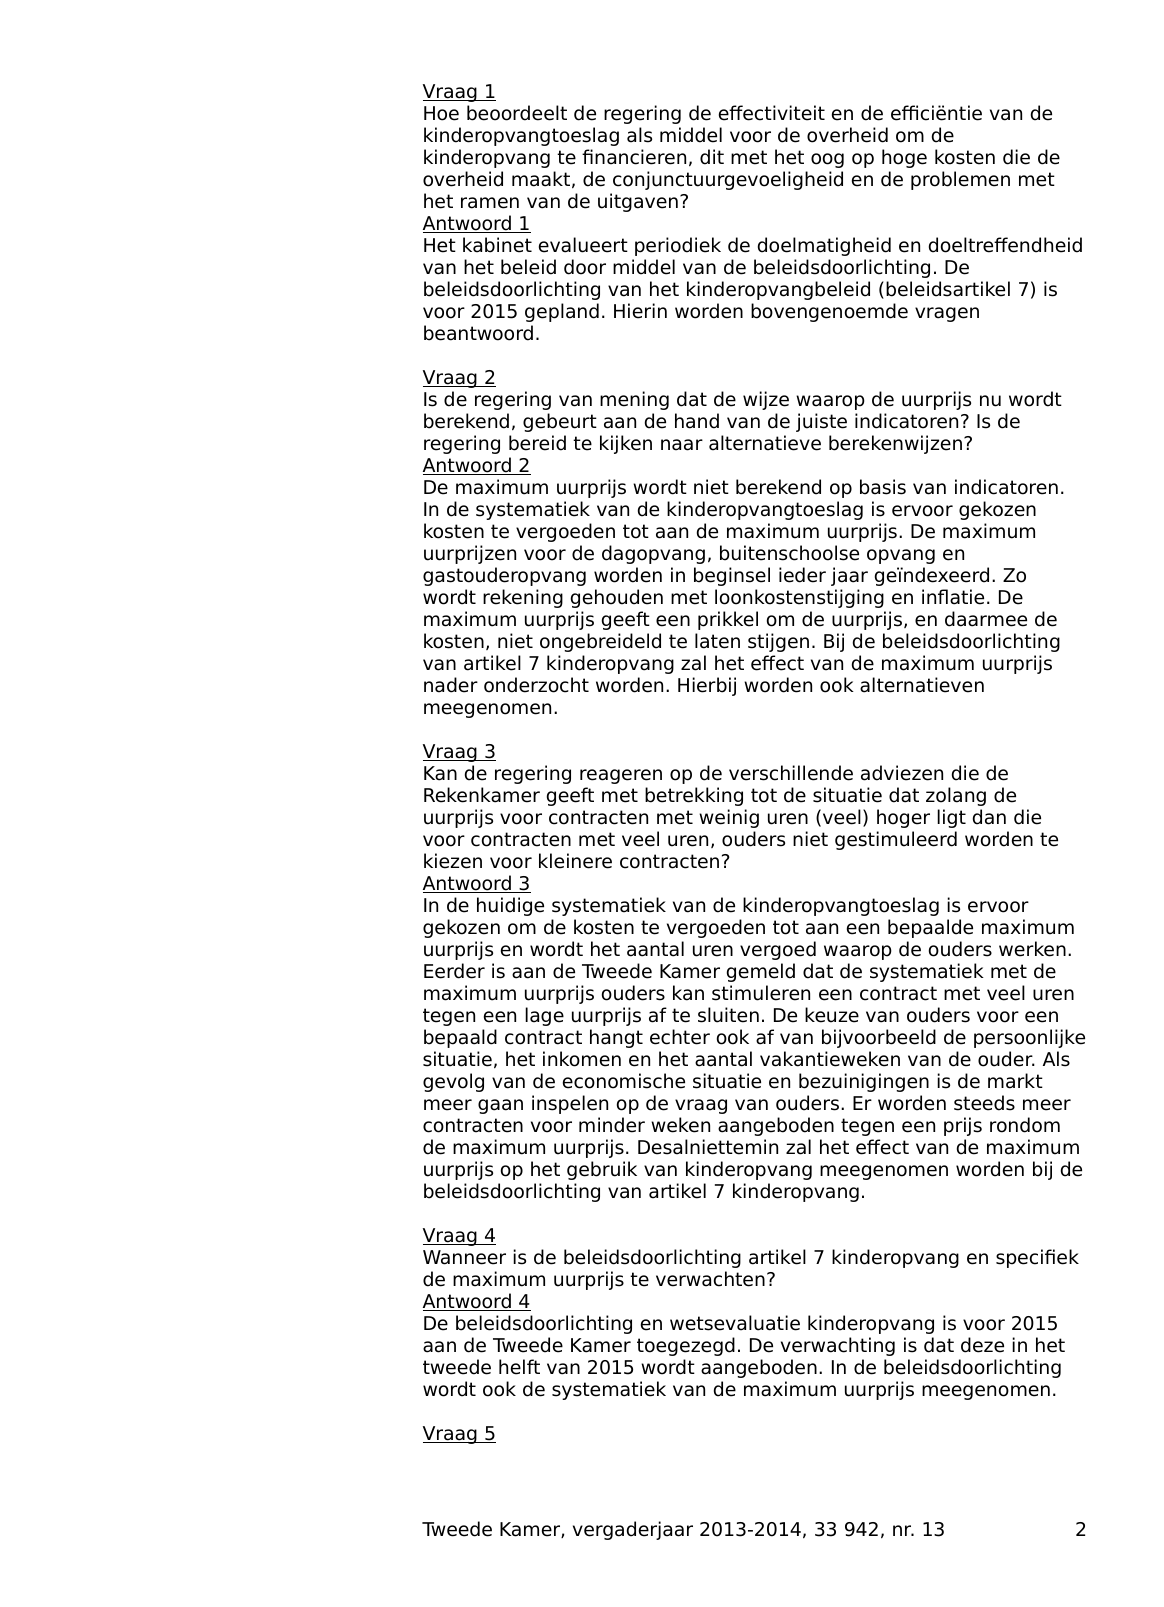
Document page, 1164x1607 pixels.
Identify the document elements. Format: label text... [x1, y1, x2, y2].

text Antwoord 3 [422, 873, 1087, 895]
text Vraag 4 [422, 1225, 1087, 1247]
text Vraag 2 [422, 367, 1087, 389]
text Antwoord 1 [422, 213, 1087, 235]
text De beleidsdoorlichting en wetsevaluatie kinderopvang is voor 2015 aan de Tweede Kamer toegezegd. De verwachting is dat deze in het tweede helft van 2015 wordt aangeboden. In de beleidsdoorlichting wordt ook de systematiek van de maximum uurprijs meegenomen. [422, 1313, 1087, 1401]
text Antwoord 2 [422, 455, 1087, 477]
text Hoe beoordeelt de regering de effectiviteit en de efficiëntie van de kinderopvangtoeslag als middel voor de overheid om de kinderopvang te financieren, dit met het oog op hoge kosten die de overheid maakt, de conjunctuurgevoeligheid en de problemen met het ramen van de uitgaven? [422, 103, 1087, 213]
text De maximum uurprijs wordt niet berekend op basis van indicatoren. In de systematiek van de kinderopvangtoeslag is ervoor gekozen kosten te vergoeden tot aan de maximum uurprijs. De maximum uurprijzen voor de dagopvang, buitenschoolse opvang en gastouderopvang worden in beginsel ieder jaar geïndexeerd. Zo wordt rekening gehouden met loonkostenstijging en inflatie. De maximum uurprijs geeft een prikkel om de uurprijs, en daarmee de kosten, niet ongebreideld te laten stijgen. Bij de beleidsdoorlichting van artikel 7 kinderopvang zal het effect van de maximum uurprijs nader onderzocht worden. Hierbij worden ook alternatieven meegenomen. [422, 477, 1087, 719]
text In de huidige systematiek van de kinderopvangtoeslag is ervoor gekozen om de kosten te vergoeden tot aan een bepaalde maximum uurprijs en wordt het aantal uren vergoed waarop de ouders werken. Eerder is aan de Tweede Kamer gemeld dat de systematiek met de maximum uurprijs ouders kan stimuleren een contract met veel uren tegen een lage uurprijs af te sluiten. De keuze van ouders voor een bepaald contract hangt echter ook af van bijvoorbeeld de persoonlijke situatie, het inkomen en het aantal vakantieweken van de ouder. Als gevolg van de economische situatie en bezuinigingen is de markt meer gaan inspelen op de vraag van ouders. Er worden steeds meer contracten voor minder weken aangeboden tegen een prijs rondom de maximum uurprijs. Desalniettemin zal het effect van de maximum uurprijs op het gebruik van kinderopvang meegenomen worden bij de beleidsdoorlichting van artikel 7 kinderopvang. [422, 895, 1087, 1203]
text Vraag 3 [422, 741, 1087, 763]
text Het kabinet evalueert periodiek de doelmatigheid en doeltreffendheid van het beleid door middel van de beleidsdoorlichting. De beleidsdoorlichting van het kinderopvangbeleid (beleidsartikel 7) is voor 2015 gepland. Hierin worden bovengenoemde vragen beantwoord. [422, 235, 1087, 345]
text Vraag 5 [422, 1423, 1087, 1445]
text Antwoord 4 [422, 1291, 1087, 1313]
text Is de regering van mening dat de wijze waarop de uurprijs nu wordt berekend, gebeurt aan de hand van de juiste indicatoren? Is de regering bereid te kijken naar alternatieve berekenwijzen? [422, 389, 1087, 455]
text Wanneer is de beleidsdoorlichting artikel 7 kinderopvang en specifiek de maximum uurprijs te verwachten? [422, 1247, 1087, 1291]
text Kan de regering reageren op de verschillende adviezen die de Rekenkamer geeft met betrekking tot de situatie dat zolang de uurprijs voor contracten met weinig uren (veel) hoger ligt dan die voor contracten met veel uren, ouders niet gestimuleerd worden te kiezen voor kleinere contracten? [422, 763, 1087, 873]
text Vraag 1 [422, 81, 1087, 103]
